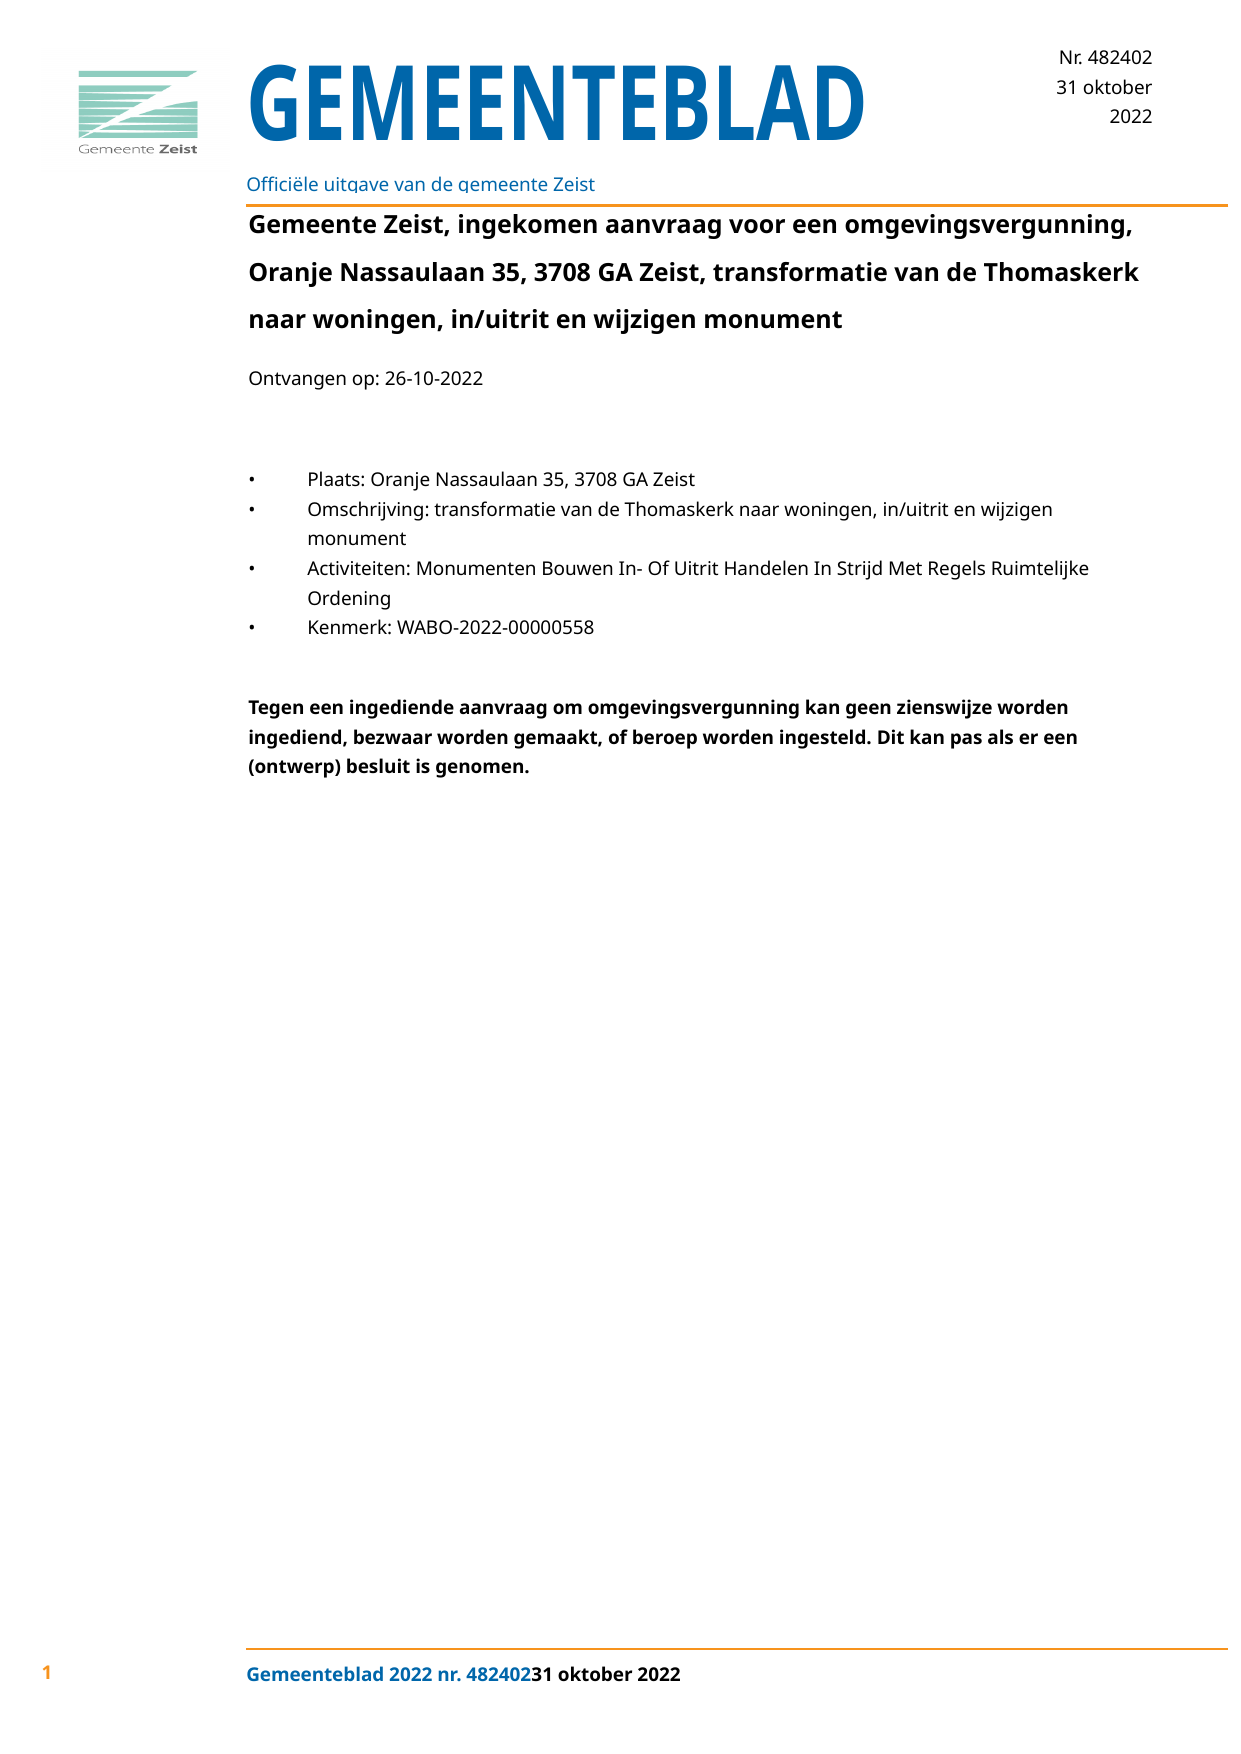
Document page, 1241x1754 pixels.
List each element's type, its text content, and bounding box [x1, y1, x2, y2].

list Plaats: Oranje Nassaulaan 35, 3708 GA Zeist [248, 466, 1152, 492]
text Tegen een ingediende aanvraag om omgevingsvergunning kan geen zienswijze worden ingediend, bezwaar worden gemaakt, of beroep worden ingesteld. Dit kan pas als er een (ontwerp) besluit is genomen. [248, 694, 1152, 779]
list Kenmerk: WABO-2022-00000558 [248, 614, 1152, 640]
list Activiteiten: Monumenten Bouwen In- Of Uitrit Handelen In Strijd Met Regels Ruimtelijke Ordening [248, 555, 1152, 610]
picture [41, 47, 231, 172]
list Omschrijving: transformatie van de Thomaskerk naar woningen, in/uitrit en wijzigen monument [248, 496, 1152, 551]
text Gemeente Zeist, ingekomen aanvraag voor een omgevingsvergunning, Oranje Nassaulaan 35, 3708 GA Zeist, transformatie van de Thomaskerk naar woningen, in/uitrit en wijzigen monument [248, 207, 1152, 336]
text Ontvangen op: 26-10-2022 [248, 366, 1152, 391]
